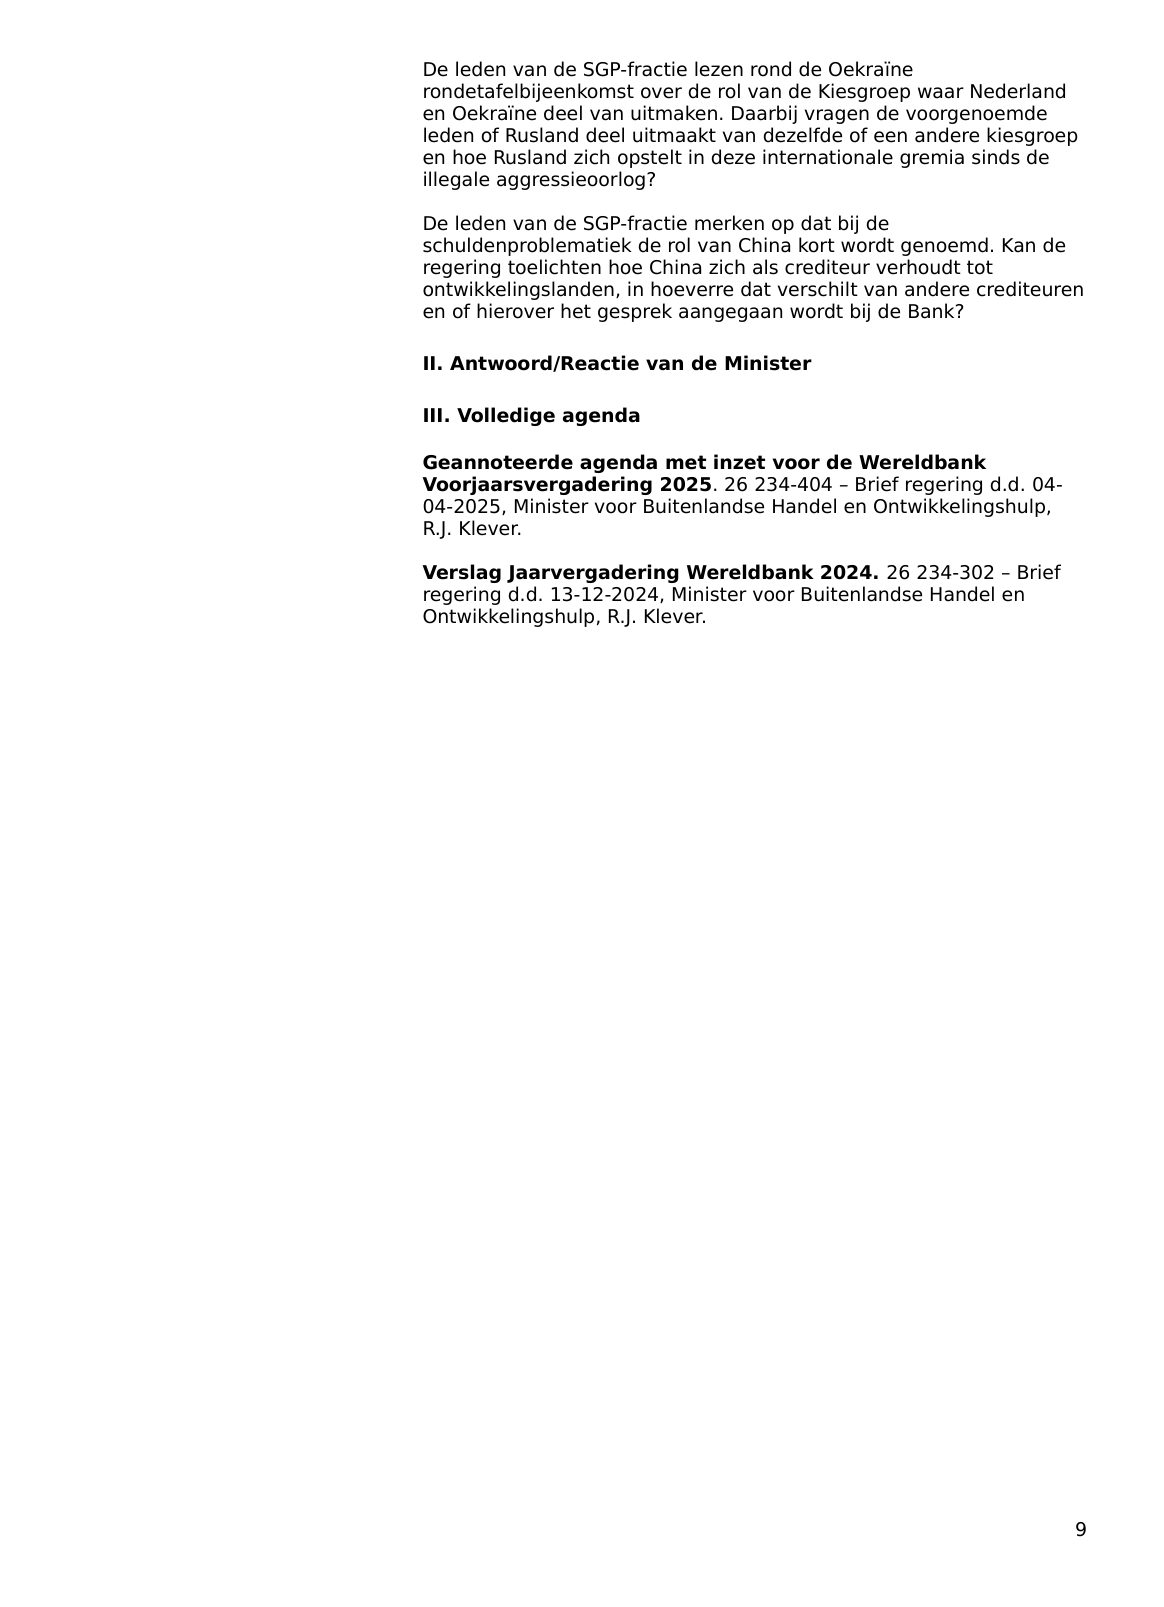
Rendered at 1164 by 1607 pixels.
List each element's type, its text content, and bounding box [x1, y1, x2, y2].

text De leden van de SGP-fractie merken op dat bij de schuldenproblematiek de rol van China kort wordt genoemd. Kan de regering toelichten hoe China zich als crediteur verhoudt tot ontwikkelingslanden, in hoeverre dat verschilt van andere crediteuren en of hierover het gesprek aangegaan wordt bij de Bank? [422, 213, 1087, 323]
text De leden van de SGP-fractie lezen rond de Oekraïne rondetafelbijeenkomst over de rol van de Kiesgroep waar Nederland en Oekraïne deel van uitmaken. Daarbij vragen de voorgenoemde leden of Rusland deel uitmaakt van dezelfde of een andere kiesgroep en hoe Rusland zich opstelt in deze internationale gremia sinds de illegale aggressieoorlog? [422, 59, 1087, 191]
subtitle II. Antwoord/Reactie van de Minister [422, 353, 1087, 375]
subtitle III. Volledige agenda [422, 405, 1087, 427]
text Verslag Jaarvergadering Wereldbank 2024. 26 234-302 – Brief regering d.d. 13-12-2024, Minister voor Buitenlandse Handel en Ontwikkelingshulp, R.J. Klever. [422, 562, 1087, 628]
text Geannoteerde agenda met inzet voor de Wereldbank Voorjaarsvergadering 2025. 26 234-404 – Brief regering d.d. 04-04-2025, Minister voor Buitenlandse Handel en Ontwikkelingshulp, R.J. Klever. [422, 452, 1087, 540]
